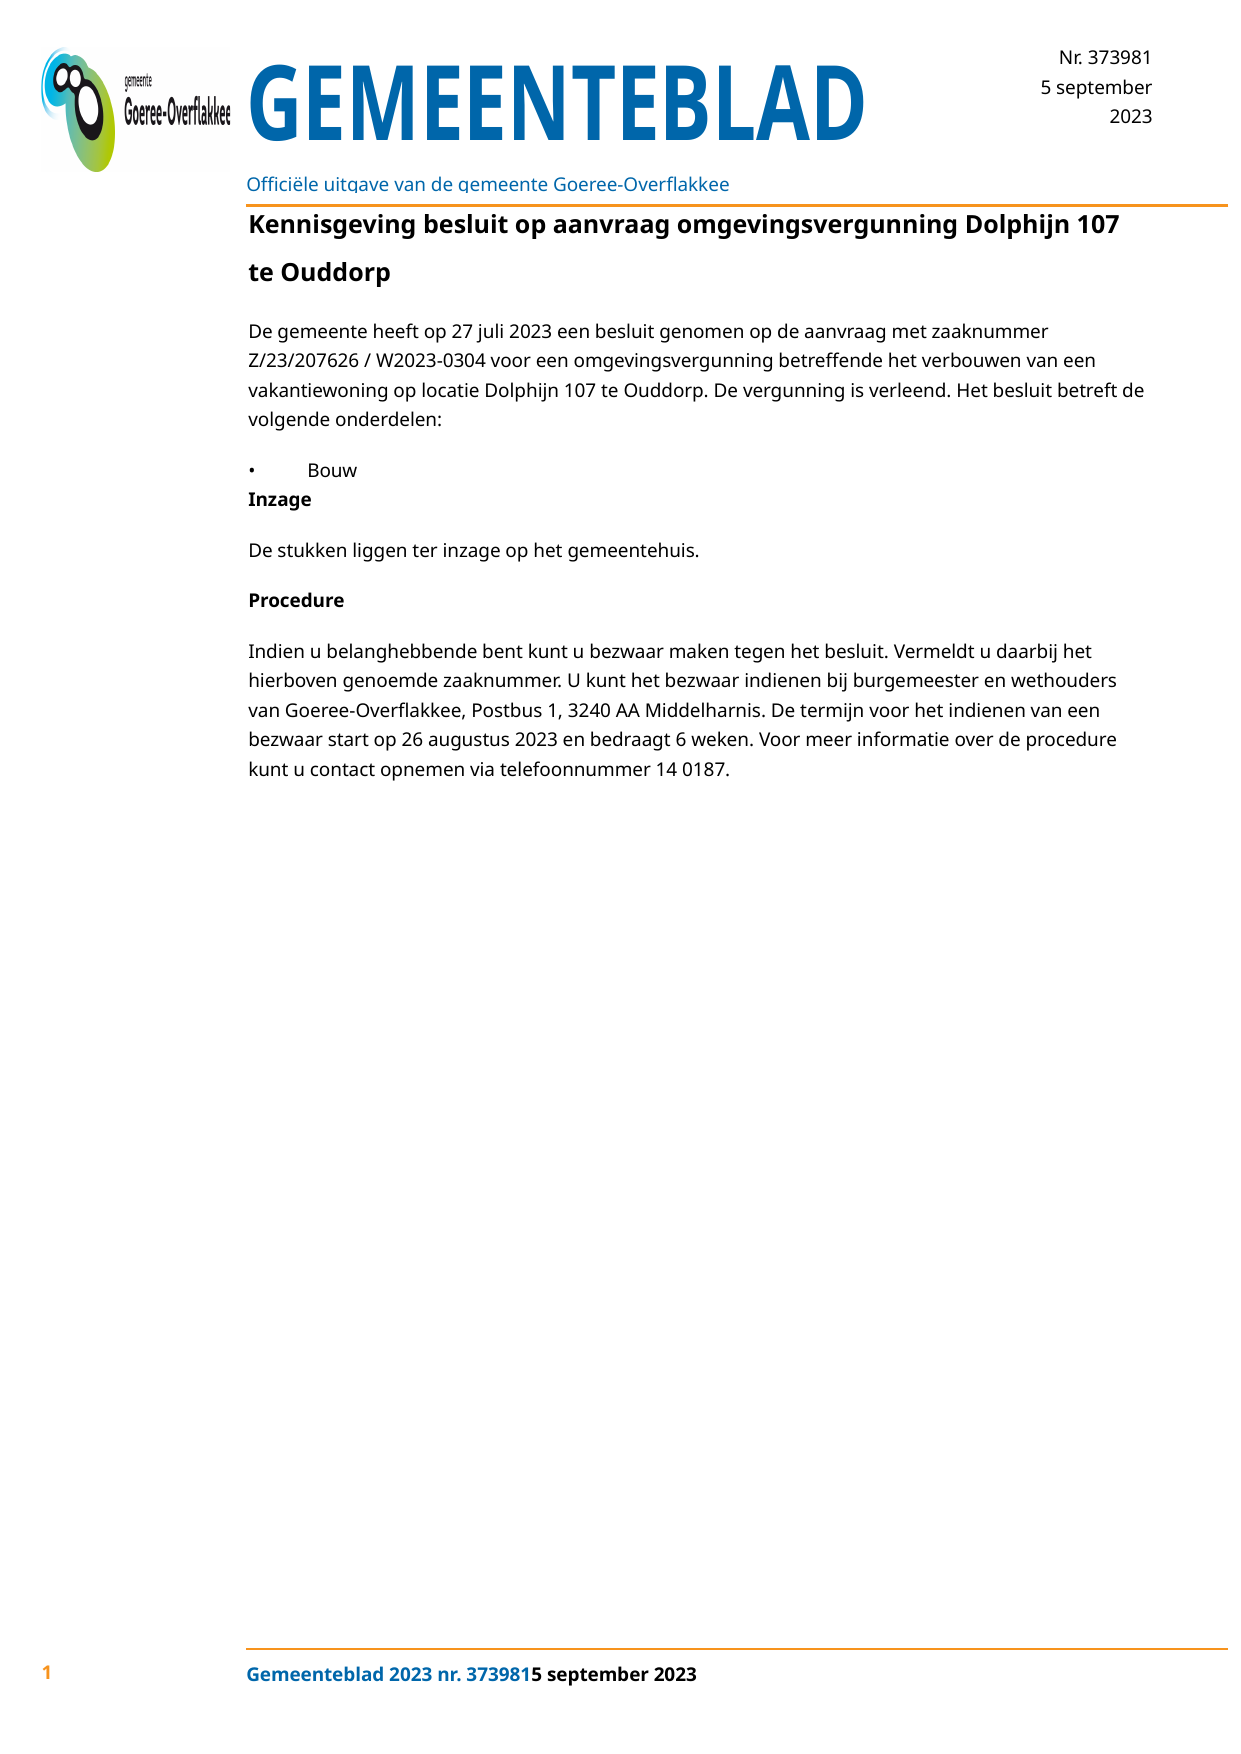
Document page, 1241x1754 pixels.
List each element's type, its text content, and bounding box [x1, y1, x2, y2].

text Procedure [248, 587, 1152, 613]
text De stukken liggen ter inzage op het gemeentehuis. [248, 537, 1152, 563]
picture [41, 47, 231, 172]
text Kennisgeving besluit op aanvraag omgevingsvergunning Dolphijn 107 te Ouddorp [248, 207, 1152, 288]
text Inzage [248, 487, 1152, 512]
text De gemeente heeft op 27 juli 2023 een besluit genomen op de aanvraag met zaaknummer Z/23/207626 / W2023-0304 voor een omgevingsvergunning betreffende het verbouwen van een vakantiewoning op locatie Dolphijn 107 te Ouddorp. De vergunning is verleend. Het besluit betreft de volgende onderdelen: [248, 318, 1152, 432]
text Indien u belanghebbende bent kunt u bezwaar maken tegen het besluit. Vermeldt u daarbij het hierboven genoemde zaaknummer. U kunt het bezwaar indienen bij burgemeester en wethouders van Goeree-Overflakkee, Postbus 1, 3240 AA Middelharnis. De termijn voor het indienen van een bezwaar start op 26 augustus 2023 en bedraagt 6 weken. Voor meer informatie over de procedure kunt u contact opnemen via telefoonnummer 14 0187. [248, 638, 1152, 782]
list Bouw [248, 457, 1152, 483]
